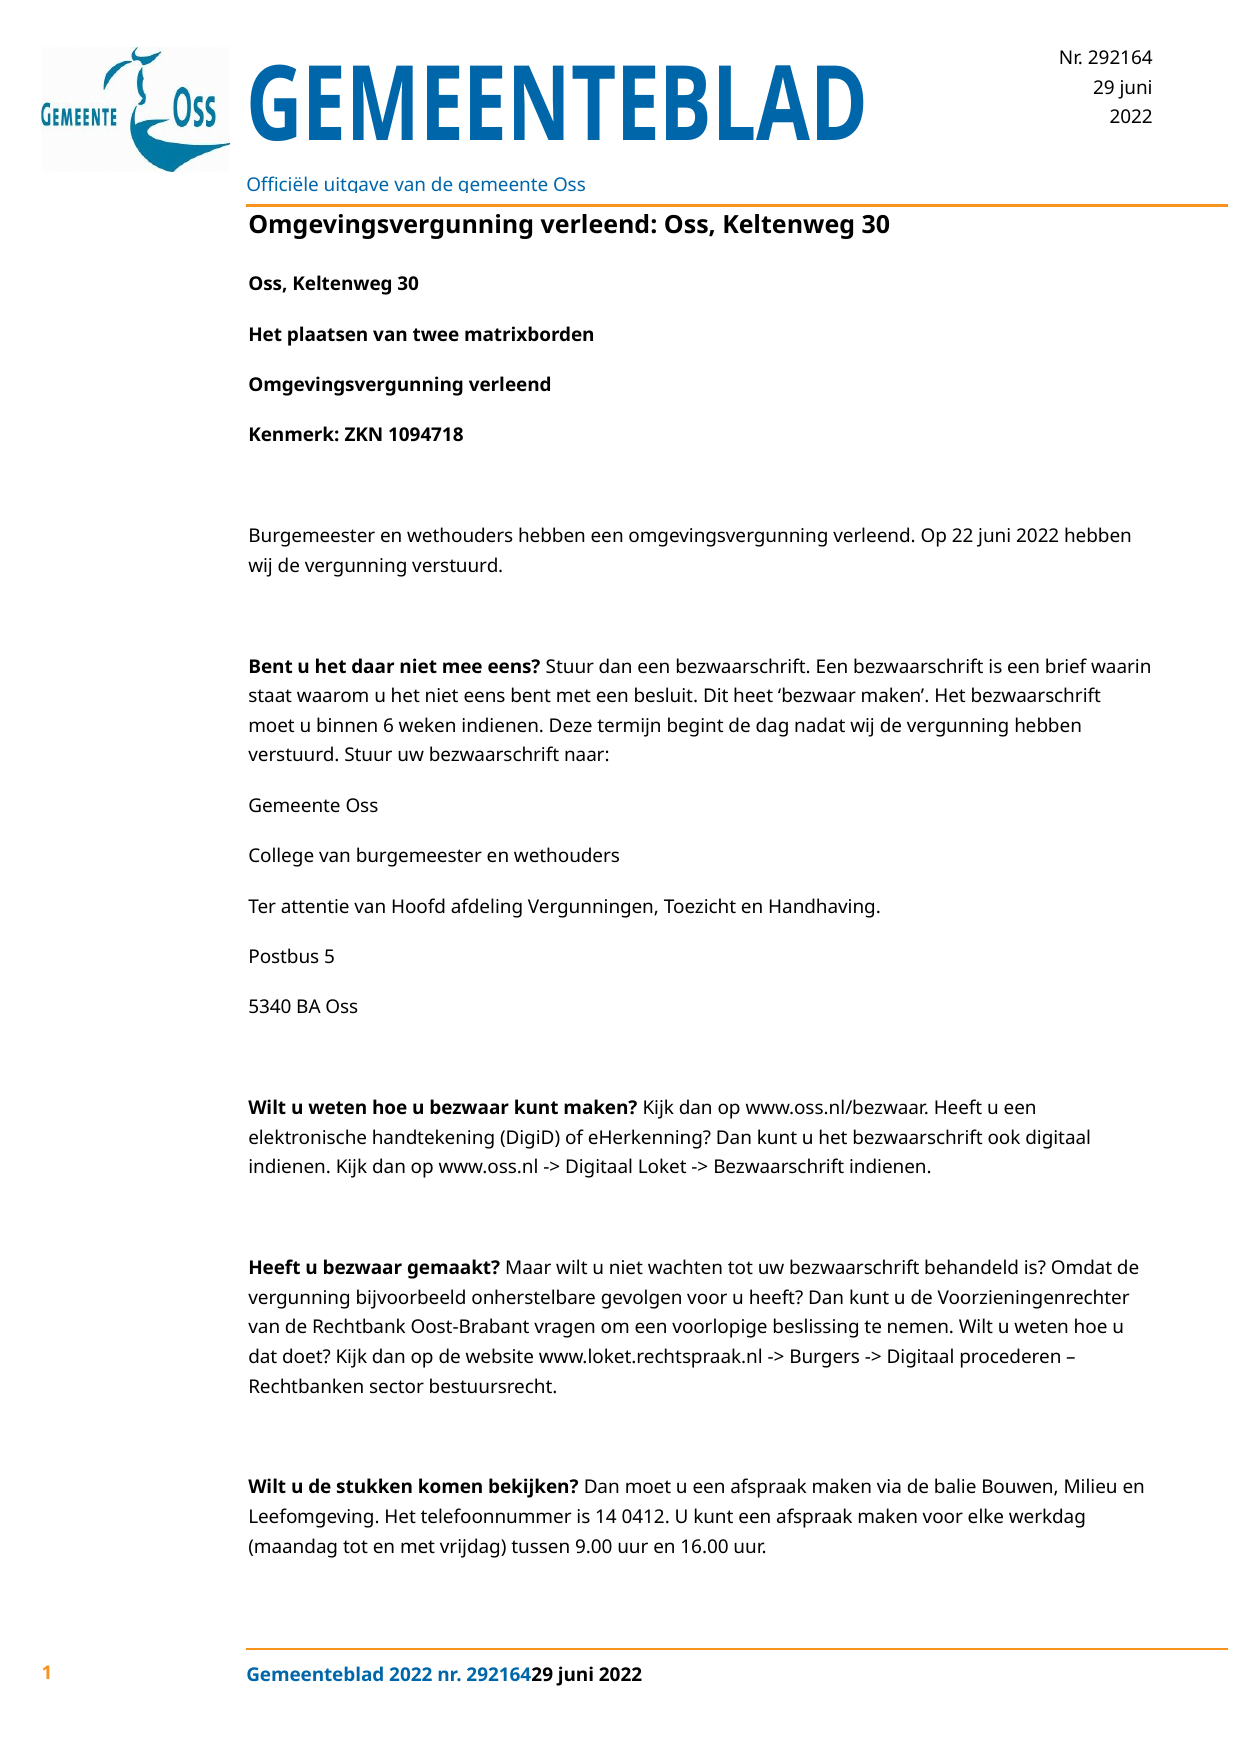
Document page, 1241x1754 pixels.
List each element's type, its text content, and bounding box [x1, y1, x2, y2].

text Omgevingsvergunning verleend [248, 371, 1152, 397]
text Gemeente Oss [248, 792, 1152, 818]
text 5340 BA Oss [248, 994, 1152, 1019]
text Ter attentie van Hoofd afdeling Vergunningen, Toezicht en Handhaving. [248, 893, 1152, 918]
text Heeft u bezwaar gemaakt? Maar wilt u niet wachten tot uw bezwaarschrift behandeld is? Omdat de vergunning bijvoorbeeld onherstelbare gevolgen voor u heeft? Dan kunt u de Voorzieningenrechter van de Rechtbank Oost-Brabant vragen om een voorlopige beslissing te nemen. Wilt u weten hoe u dat doet? Kijk dan op de website www.loket.rechtspraak.nl -> Burgers -> Digitaal procederen – Rechtbanken sector bestuursrecht. [248, 1254, 1152, 1398]
text Oss, Keltenweg 30 [248, 270, 1152, 296]
text Wilt u weten hoe u bezwaar kunt maken? Kijk dan op www.oss.nl/bezwaar. Heeft u een elektronische handtekening (DigiD) of eHerkenning? Dan kunt u het bezwaarschrift ook digitaal indienen. Kijk dan op www.oss.nl -> Digitaal Loket -> Bezwaarschrift indienen. [248, 1094, 1152, 1179]
picture [41, 47, 231, 172]
text Het plaatsen van twee matrixborden [248, 321, 1152, 346]
text Bent u het daar niet mee eens? Stuur dan een bezwaarschrift. Een bezwaarschrift is een brief waarin staat waarom u het niet eens bent met een besluit. Dit heet ‘bezwaar maken’. Het bezwaarschrift moet u binnen 6 weken indienen. Deze termijn begint de dag nadat wij de vergunning hebben verstuurd. Stuur uw bezwaarschrift naar: [248, 653, 1152, 767]
text Wilt u de stukken komen bekijken? Dan moet u een afspraak maken via de balie Bouwen, Milieu en Leefomgeving. Het telefoonnummer is 14 0412. U kunt een afspraak maken voor elke werkdag (maandag tot en met vrijdag) tussen 9.00 uur en 16.00 uur. [248, 1474, 1152, 1558]
text Burgemeester en wethouders hebben een omgevingsvergunning verleend. Op 22 juni 2022 hebben wij de vergunning verstuurd. [248, 522, 1152, 578]
text Omgevingsvergunning verleend: Oss, Keltenweg 30 [248, 207, 1152, 241]
text Postbus 5 [248, 943, 1152, 969]
text Kenmerk: ZKN 1094718 [248, 422, 1152, 447]
text College van burgemeester en wethouders [248, 842, 1152, 868]
